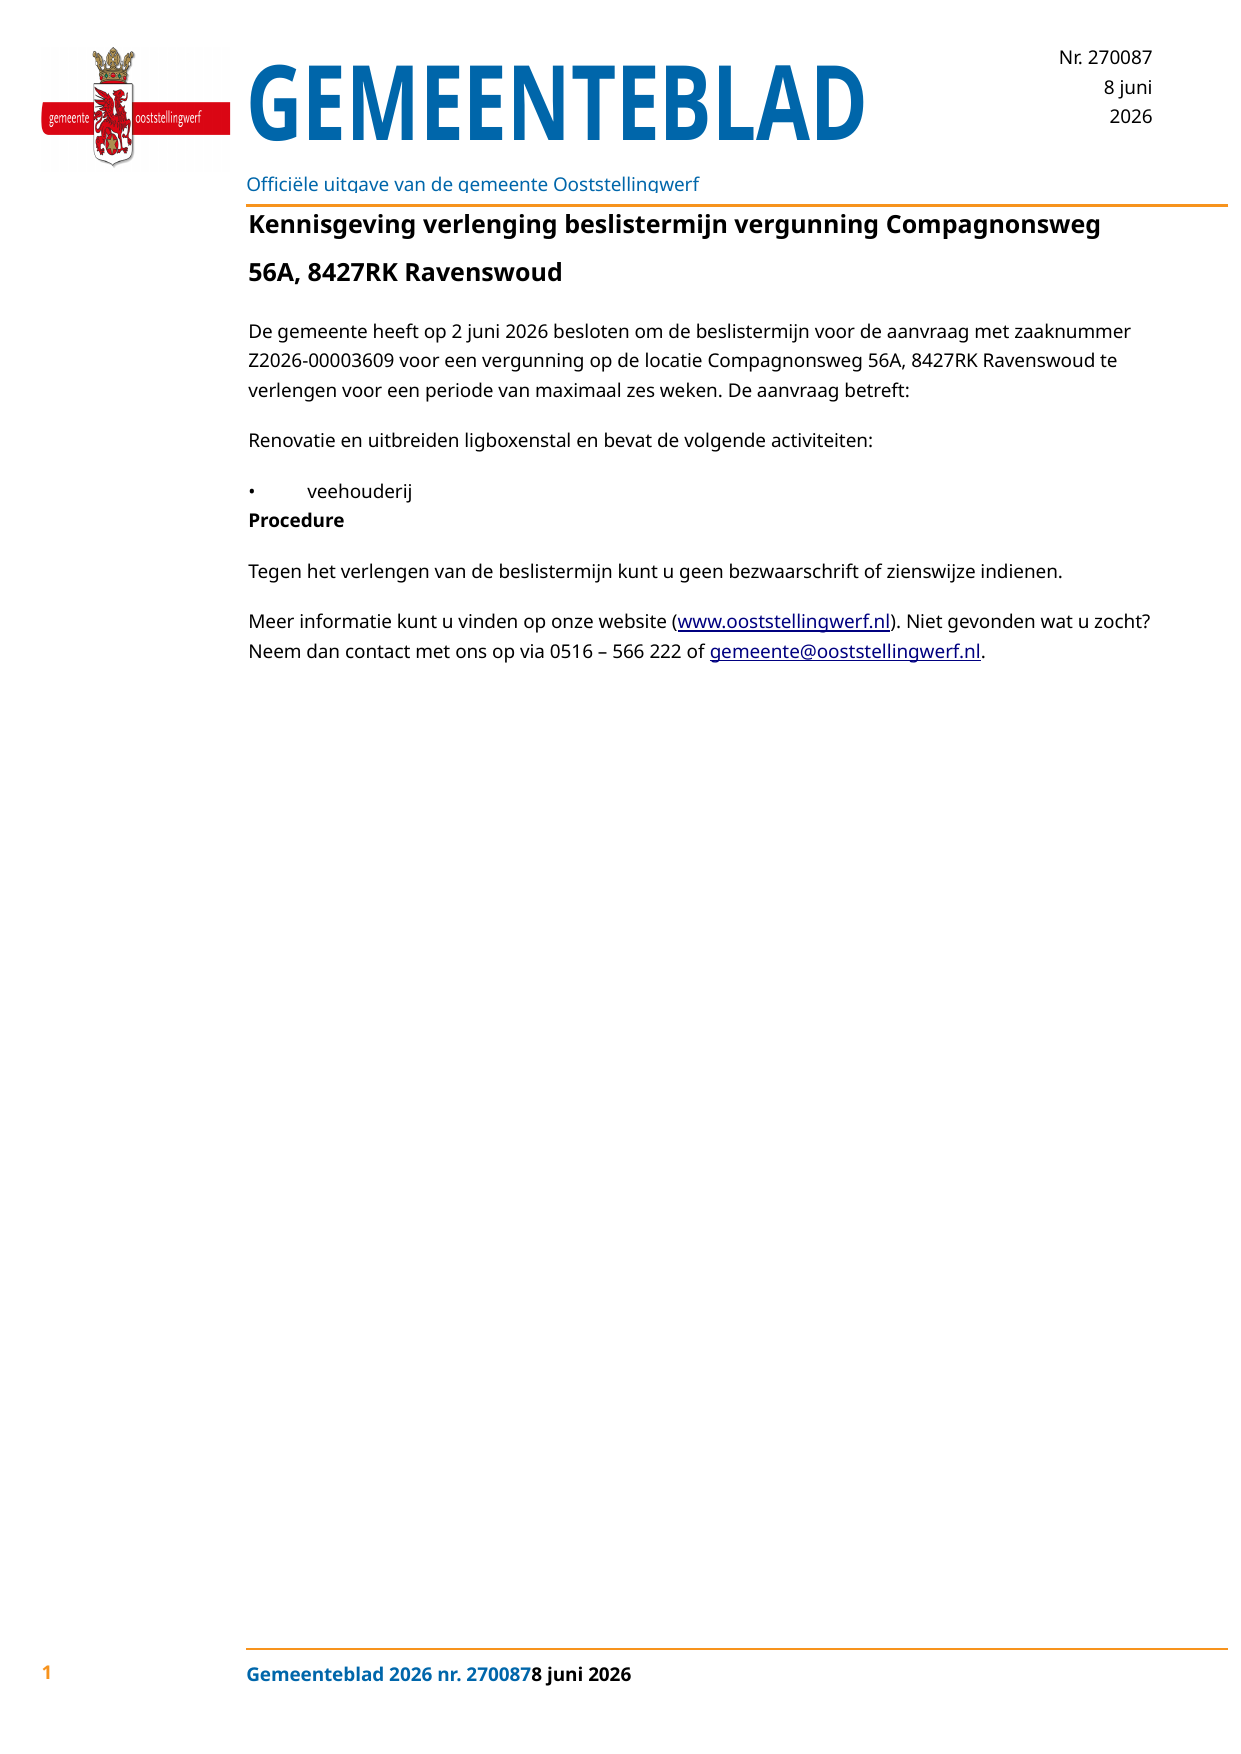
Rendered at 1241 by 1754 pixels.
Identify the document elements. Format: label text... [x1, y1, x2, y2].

text Procedure [248, 507, 1152, 533]
list veehouderij [248, 478, 1152, 504]
text Meer informatie kunt u vinden op onze website (www.ooststellingwerf.nl). Niet gevonden wat u zocht? Neem dan contact met ons op via 0516 – 566 222 of gemeente@ooststellingwerf.nl. [248, 608, 1152, 664]
text Kennisgeving verlenging beslistermijn vergunning Compagnonsweg 56A, 8427RK Ravenswoud [248, 207, 1152, 288]
picture [41, 47, 231, 172]
text De gemeente heeft op 2 juni 2026 besloten om de beslistermijn voor de aanvraag met zaaknummer Z2026-00003609 voor een vergunning op de locatie Compagnonsweg 56A, 8427RK Ravenswoud te verlengen voor een periode van maximaal zes weken. De aanvraag betreft: [248, 318, 1152, 403]
text Renovatie en uitbreiden ligboxenstal en bevat de volgende activiteiten: [248, 427, 1152, 453]
text Tegen het verlengen van de beslistermijn kunt u geen bezwaarschrift of zienswijze indienen. [248, 558, 1152, 584]
